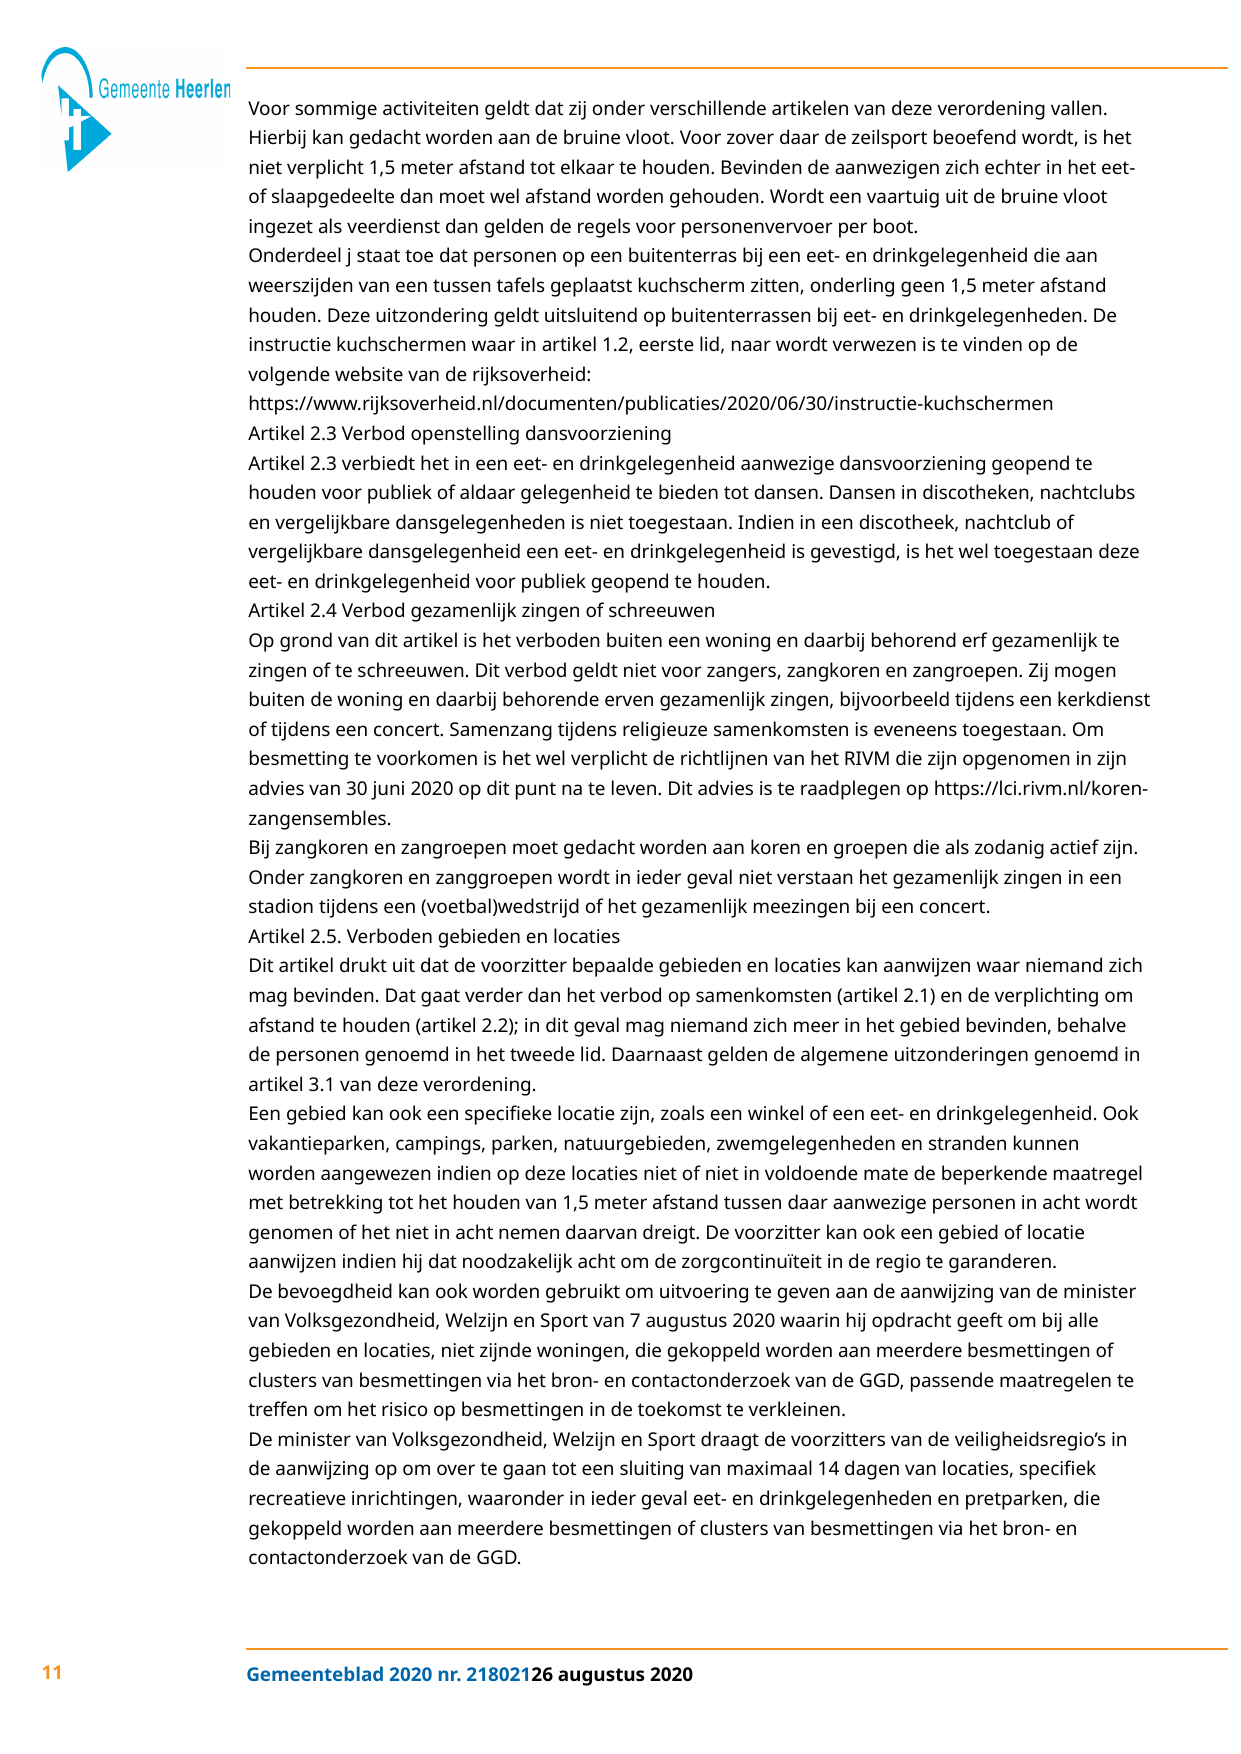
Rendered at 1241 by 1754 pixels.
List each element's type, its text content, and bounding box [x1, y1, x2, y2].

text De bevoegdheid kan ook worden gebruikt om uitvoering te geven aan de aanwijzing van de minister van Volksgezondheid, Welzijn en Sport van 7 augustus 2020 waarin hij opdracht geeft om bij alle gebieden en locaties, niet zijnde woningen, die gekoppeld worden aan meerdere besmettingen of clusters van besmettingen via het bron- en contactonderzoek van de GGD, passende maatregelen te treffen om het risico op besmettingen in de toekomst te verkleinen. [248, 1278, 1152, 1422]
text Op grond van dit artikel is het verboden buiten een woning en daarbij behorend erf gezamenlijk te zingen of te schreeuwen. Dit verbod geldt niet voor zangers, zangkoren en zangroepen. Zij mogen buiten de woning en daarbij behorende erven gezamenlijk zingen, bijvoorbeeld tijdens een kerkdienst of tijdens een concert. Samenzang tijdens religieuze samenkomsten is eveneens toegestaan. Om besmetting te voorkomen is het wel verplicht de richtlijnen van het RIVM die zijn opgenomen in zijn advies van 30 juni 2020 op dit punt na te leven. Dit advies is te raadplegen op https://lci.rivm.nl/koren-zangensembles. [248, 627, 1152, 831]
text Een gebied kan ook een specifieke locatie zijn, zoals een winkel of een eet- en drinkgelegenheid. Ook vakantieparken, campings, parken, natuurgebieden, zwemgelegenheden en stranden kunnen worden aangewezen indien op deze locaties niet of niet in voldoende mate de beperkende maatregel met betrekking tot het houden van 1,5 meter afstand tussen daar aanwezige personen in acht wordt genomen of het niet in acht nemen daarvan dreigt. De voorzitter kan ook een gebied of locatie aanwijzen indien hij dat noodzakelijk acht om de zorgcontinuïteit in de regio te garanderen. [248, 1101, 1152, 1274]
text Artikel 2.5. Verboden gebieden en locaties [248, 923, 1152, 949]
text Voor sommige activiteiten geldt dat zij onder verschillende artikelen van deze verordening vallen. Hierbij kan gedacht worden aan de bruine vloot. Voor zover daar de zeilsport beoefend wordt, is het niet verplicht 1,5 meter afstand tot elkaar te houden. Bevinden de aanwezigen zich echter in het eet- of slaapgedeelte dan moet wel afstand worden gehouden. Wordt een vaartuig uit de bruine vloot ingezet als veerdienst dan gelden de regels voor personenvervoer per boot. [248, 95, 1152, 239]
text De minister van Volksgezondheid, Welzijn en Sport draagt de voorzitters van de veiligheidsregio’s in de aanwijzing op om over te gaan tot een sluiting van maximaal 14 dagen van locaties, specifiek recreatieve inrichtingen, waaronder in ieder geval eet- en drinkgelegenheden en pretparken, die gekoppeld worden aan meerdere besmettingen of clusters van besmettingen via het bron- en contactonderzoek van de GGD. [248, 1426, 1152, 1570]
text Onderdeel j staat toe dat personen op een buitenterras bij een eet- en drinkgelegenheid die aan weerszijden van een tussen tafels geplaatst kuchscherm zitten, onderling geen 1,5 meter afstand houden. Deze uitzondering geldt uitsluitend op buitenterrassen bij eet- en drinkgelegenheden. De instructie kuchschermen waar in artikel 1.2, eerste lid, naar wordt verwezen is te vinden op de volgende website van de rijksoverheid: https://www.rijksoverheid.nl/documenten/publicaties/2020/06/30/instructie-kuchschermen [248, 243, 1152, 416]
text Artikel 2.3 Verbod openstelling dansvoorziening [248, 420, 1152, 446]
text Artikel 2.4 Verbod gezamenlijk zingen of schreeuwen [248, 598, 1152, 623]
text Dit artikel drukt uit dat de voorzitter bepaalde gebieden en locaties kan aanwijzen waar niemand zich mag bevinden. Dat gaat verder dan het verbod op samenkomsten (artikel 2.1) en de verplichting om afstand te houden (artikel 2.2); in dit geval mag niemand zich meer in het gebied bevinden, behalve de personen genoemd in het tweede lid. Daarnaast gelden de algemene uitzonderingen genoemd in artikel 3.1 van deze verordening. [248, 953, 1152, 1097]
picture [41, 47, 231, 172]
text Bij zangkoren en zangroepen moet gedacht worden aan koren en groepen die als zodanig actief zijn. Onder zangkoren en zanggroepen wordt in ieder geval niet verstaan het gezamenlijk zingen in een stadion tijdens een (voetbal)wedstrijd of het gezamenlijk meezingen bij een concert. [248, 834, 1152, 919]
text Artikel 2.3 verbiedt het in een eet- en drinkgelegenheid aanwezige dansvoorziening geopend te houden voor publiek of aldaar gelegenheid te bieden tot dansen. Dansen in discotheken, nachtclubs en vergelijkbare dansgelegenheden is niet toegestaan. Indien in een discotheek, nachtclub of vergelijkbare dansgelegenheid een eet- en drinkgelegenheid is gevestigd, is het wel toegestaan deze eet- en drinkgelegenheid voor publiek geopend te houden. [248, 450, 1152, 594]
picture [41, 47, 59, 70]
